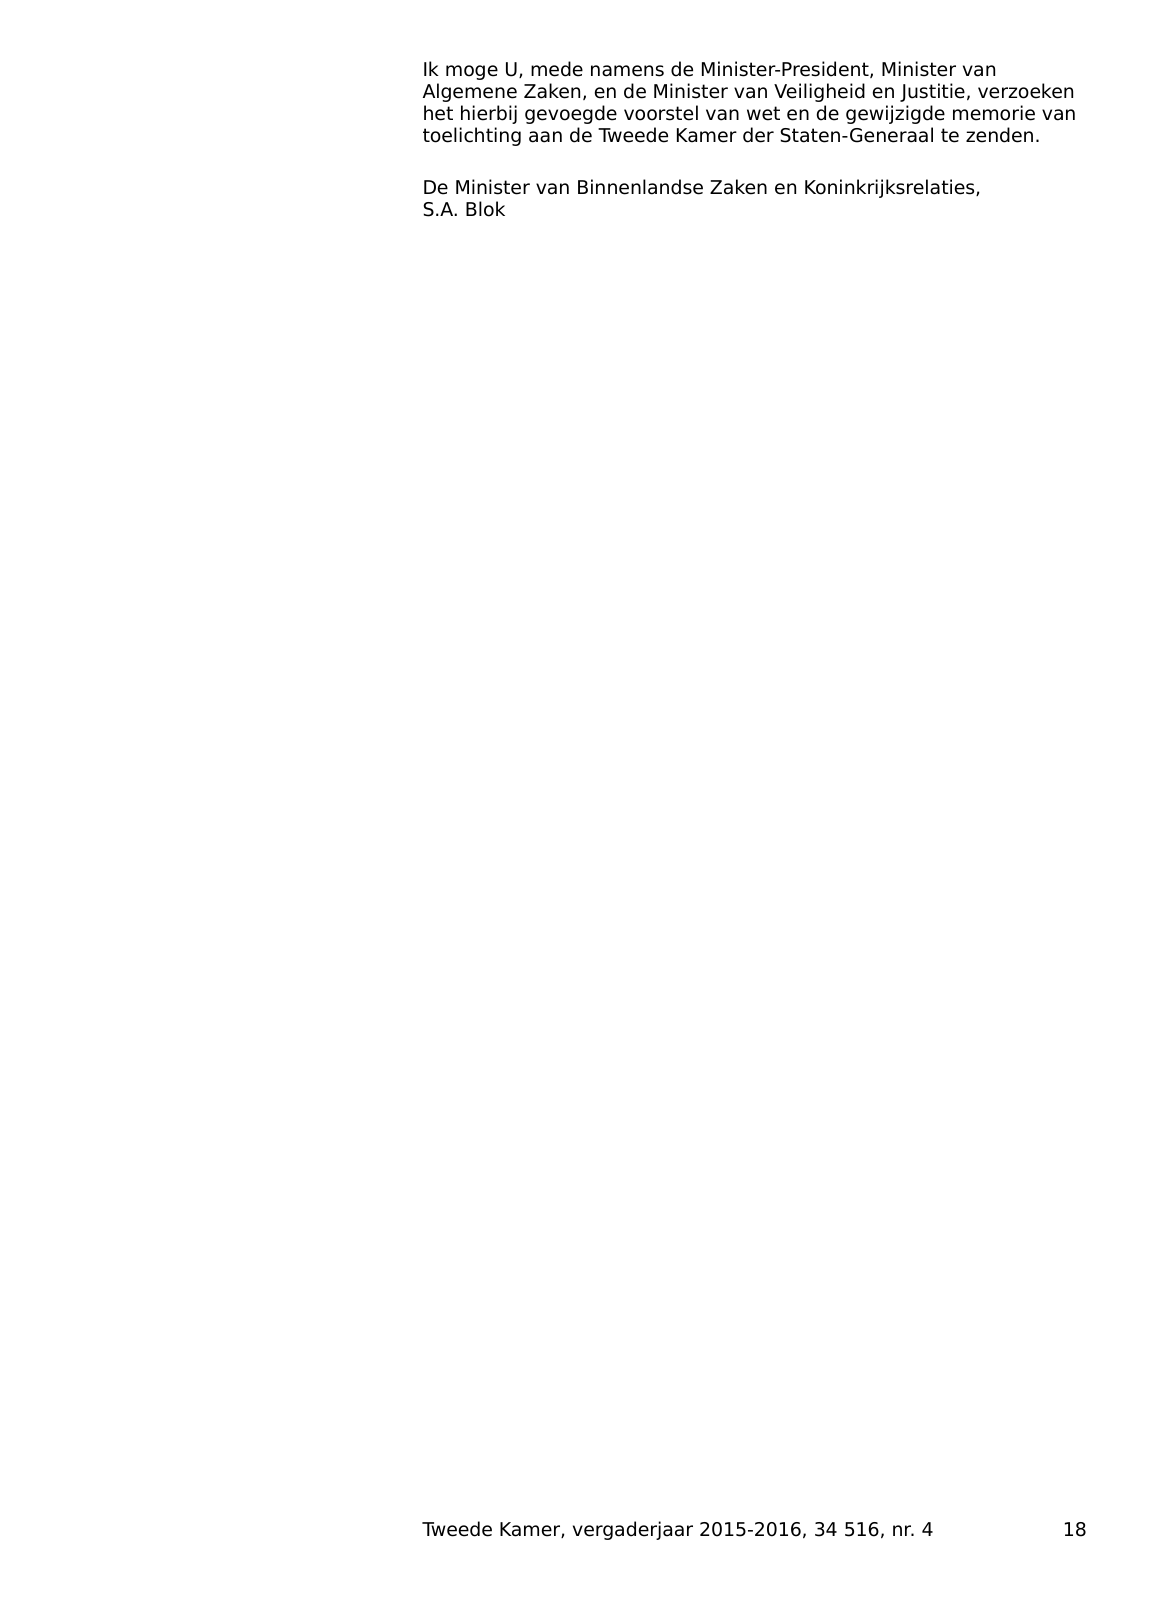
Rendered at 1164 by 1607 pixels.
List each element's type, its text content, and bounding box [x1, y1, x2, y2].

text Ik moge U, mede namens de Minister-President, Minister van Algemene Zaken, en de Minister van Veiligheid en Justitie, verzoeken het hierbij gevoegde voorstel van wet en de gewijzigde memorie van toelichting aan de Tweede Kamer der Staten-Generaal te zenden. [422, 59, 1087, 147]
text De Minister van Binnenlandse Zaken en Koninkrijksrelaties, S.A. Blok [422, 177, 1087, 221]
